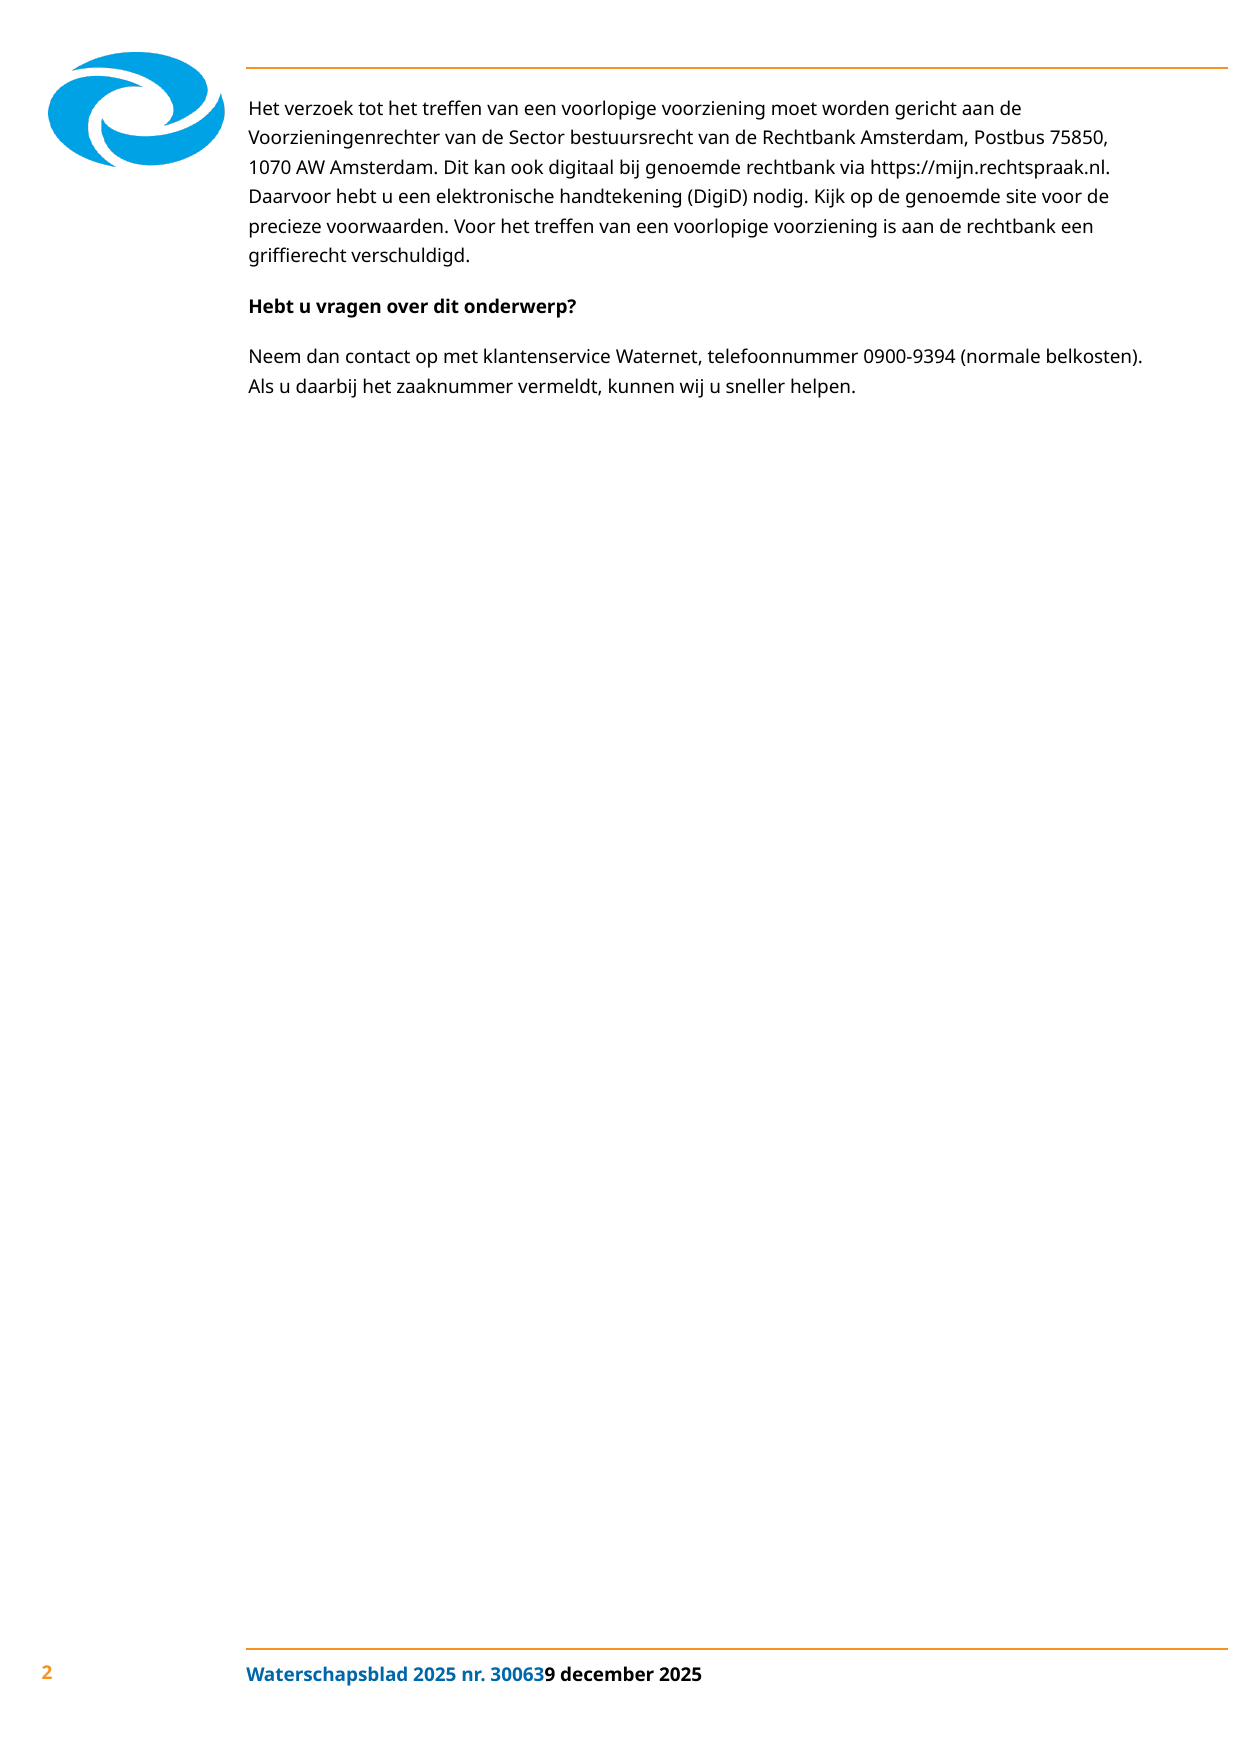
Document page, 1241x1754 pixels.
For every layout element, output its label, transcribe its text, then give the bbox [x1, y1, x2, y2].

text Het verzoek tot het treffen van een voorlopige voorziening moet worden gericht aan de Voorzieningenrechter van de Sector bestuursrecht van de Rechtbank Amsterdam, Postbus 75850, 1070 AW Amsterdam. Dit kan ook digitaal bij genoemde rechtbank via https://mijn.rechtspraak.nl. Daarvoor hebt u een elektronische handtekening (DigiD) nodig. Kijk op de genoemde site voor de precieze voorwaarden. Voor het treffen van een voorlopige voorziening is aan de rechtbank een griffierecht verschuldigd. [248, 95, 1152, 268]
text Neem dan contact op met klantenservice Waternet, telefoonnummer 0900-9394 (normale belkosten). Als u daarbij het zaaknummer vermeldt, kunnen wij u sneller helpen. [248, 343, 1152, 399]
picture [41, 47, 231, 172]
text Hebt u vragen over dit onderwerp? [248, 293, 1152, 319]
